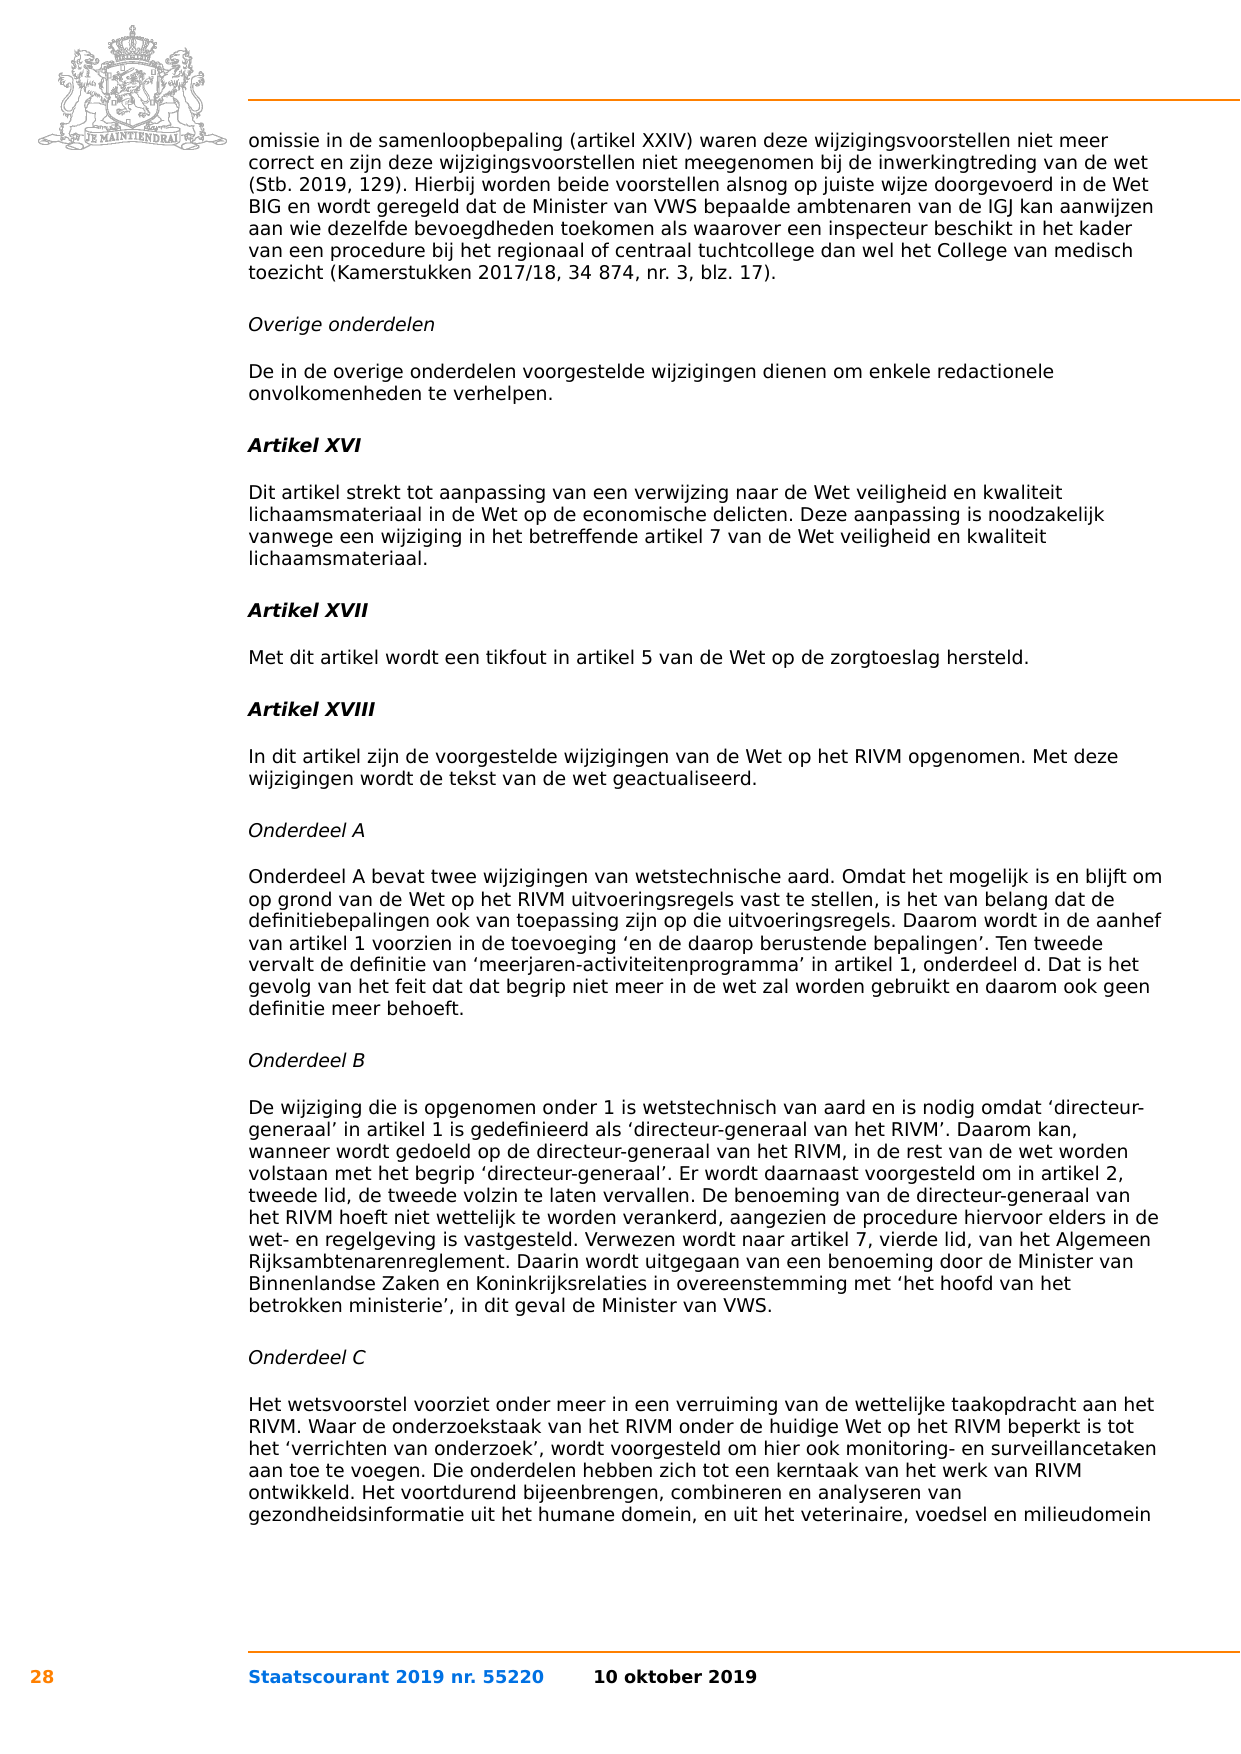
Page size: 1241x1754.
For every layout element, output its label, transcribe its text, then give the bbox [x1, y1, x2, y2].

subtitle Artikel XVII [248, 599, 1163, 622]
subtitle Onderdeel C [248, 1347, 1163, 1369]
text Dit artikel strekt tot aanpassing van een verwijzing naar de Wet veiligheid en kwaliteit lichaamsmateriaal in de Wet op de economische delicten. Deze aanpassing is noodzakelijk vanwege een wijziging in het betreffende artikel 7 van de Wet veiligheid en kwaliteit lichaamsmateriaal. [248, 482, 1163, 569]
subtitle Artikel XVIII [248, 698, 1163, 721]
text Het wetsvoorstel voorziet onder meer in een verruiming van de wettelijke taakopdracht aan het RIVM. Waar de onderzoekstaak van het RIVM onder de huidige Wet op het RIVM beperkt is tot het ‘verrichten van onderzoek’, wordt voorgesteld om hier ook monitoring- en surveillancetaken aan toe te voegen. Die onderdelen hebben zich tot een kerntaak van het werk van RIVM ontwikkeld. Het voortdurend bijeenbrengen, combineren en analyseren van gezondheidsinformatie uit het humane domein, en uit het veterinaire, voedsel en milieudomein [248, 1394, 1163, 1526]
subtitle Onderdeel A [248, 819, 1163, 841]
text In dit artikel zijn de voorgestelde wijzigingen van de Wet op het RIVM opgenomen. Met deze wijzigingen wordt de tekst van de wet geactualiseerd. [248, 746, 1163, 789]
text De wijziging die is opgenomen onder 1 is wetstechnisch van aard en is nodig omdat ‘directeur-generaal’ in artikel 1 is gedefinieerd als ‘directeur-generaal van het RIVM’. Daarom kan, wanneer wordt gedoeld op de directeur-generaal van het RIVM, in de rest van de wet worden volstaan met het begrip ‘directeur-generaal’. Er wordt daarnaast voorgesteld om in artikel 2, tweede lid, de tweede volzin te laten vervallen. De benoeming van de directeur-generaal van het RIVM hoeft niet wettelijk te worden verankerd, aangezien de procedure hiervoor elders in de wet- en regelgeving is vastgesteld. Verwezen wordt naar artikel 7, vierde lid, van het Algemeen Rijksambtenarenreglement. Daarin wordt uitgegaan van een benoeming door de Minister van Binnenlandse Zaken en Koninkrijksrelaties in overeenstemming met ‘het hoofd van het betrokken ministerie’, in dit geval de Minister van VWS. [248, 1097, 1163, 1317]
text Met dit artikel wordt een tikfout in artikel 5 van de Wet op de zorgtoeslag hersteld. [248, 647, 1163, 668]
text Onderdeel A bevat twee wijzigingen van wetstechnische aard. Omdat het mogelijk is en blijft om op grond van de Wet op het RIVM uitvoeringsregels vast te stellen, is het van belang dat de definitiebepalingen ook van toepassing zijn op die uitvoeringsregels. Daarom wordt in de aanhef van artikel 1 voorzien in de toevoeging ‘en de daarop berustende bepalingen’. Ten tweede vervalt de definitie van ‘meerjaren-activiteitenprogramma’ in artikel 1, onderdeel d. Dat is het gevolg van het feit dat dat begrip niet meer in de wet zal worden gebruikt en daarom ook geen definitie meer behoeft. [248, 866, 1163, 1020]
text De in de overige onderdelen voorgestelde wijzigingen dienen om enkele redactionele onvolkomenheden te verhelpen. [248, 361, 1163, 405]
subtitle Onderdeel B [248, 1050, 1163, 1072]
subtitle Artikel XVI [248, 435, 1163, 457]
picture [38, 25, 227, 150]
subtitle Overige onderdelen [248, 314, 1163, 336]
text omissie in de samenloopbepaling (artikel XXIV) waren deze wijzigingsvoorstellen niet meer correct en zijn deze wijzigingsvoorstellen niet meegenomen bij de inwerkingtreding van de wet (Stb. 2019, 129). Hierbij worden beide voorstellen alsnog op juiste wijze doorgevoerd in de Wet BIG en wordt geregeld dat de Minister van VWS bepaalde ambtenaren van de IGJ kan aanwijzen aan wie dezelfde bevoegdheden toekomen als waarover een inspecteur beschikt in het kader van een procedure bij het regionaal of centraal tuchtcollege dan wel het College van medisch toezicht (Kamerstukken 2017/18, 34 874, nr. 3, blz. 17). [248, 130, 1163, 284]
